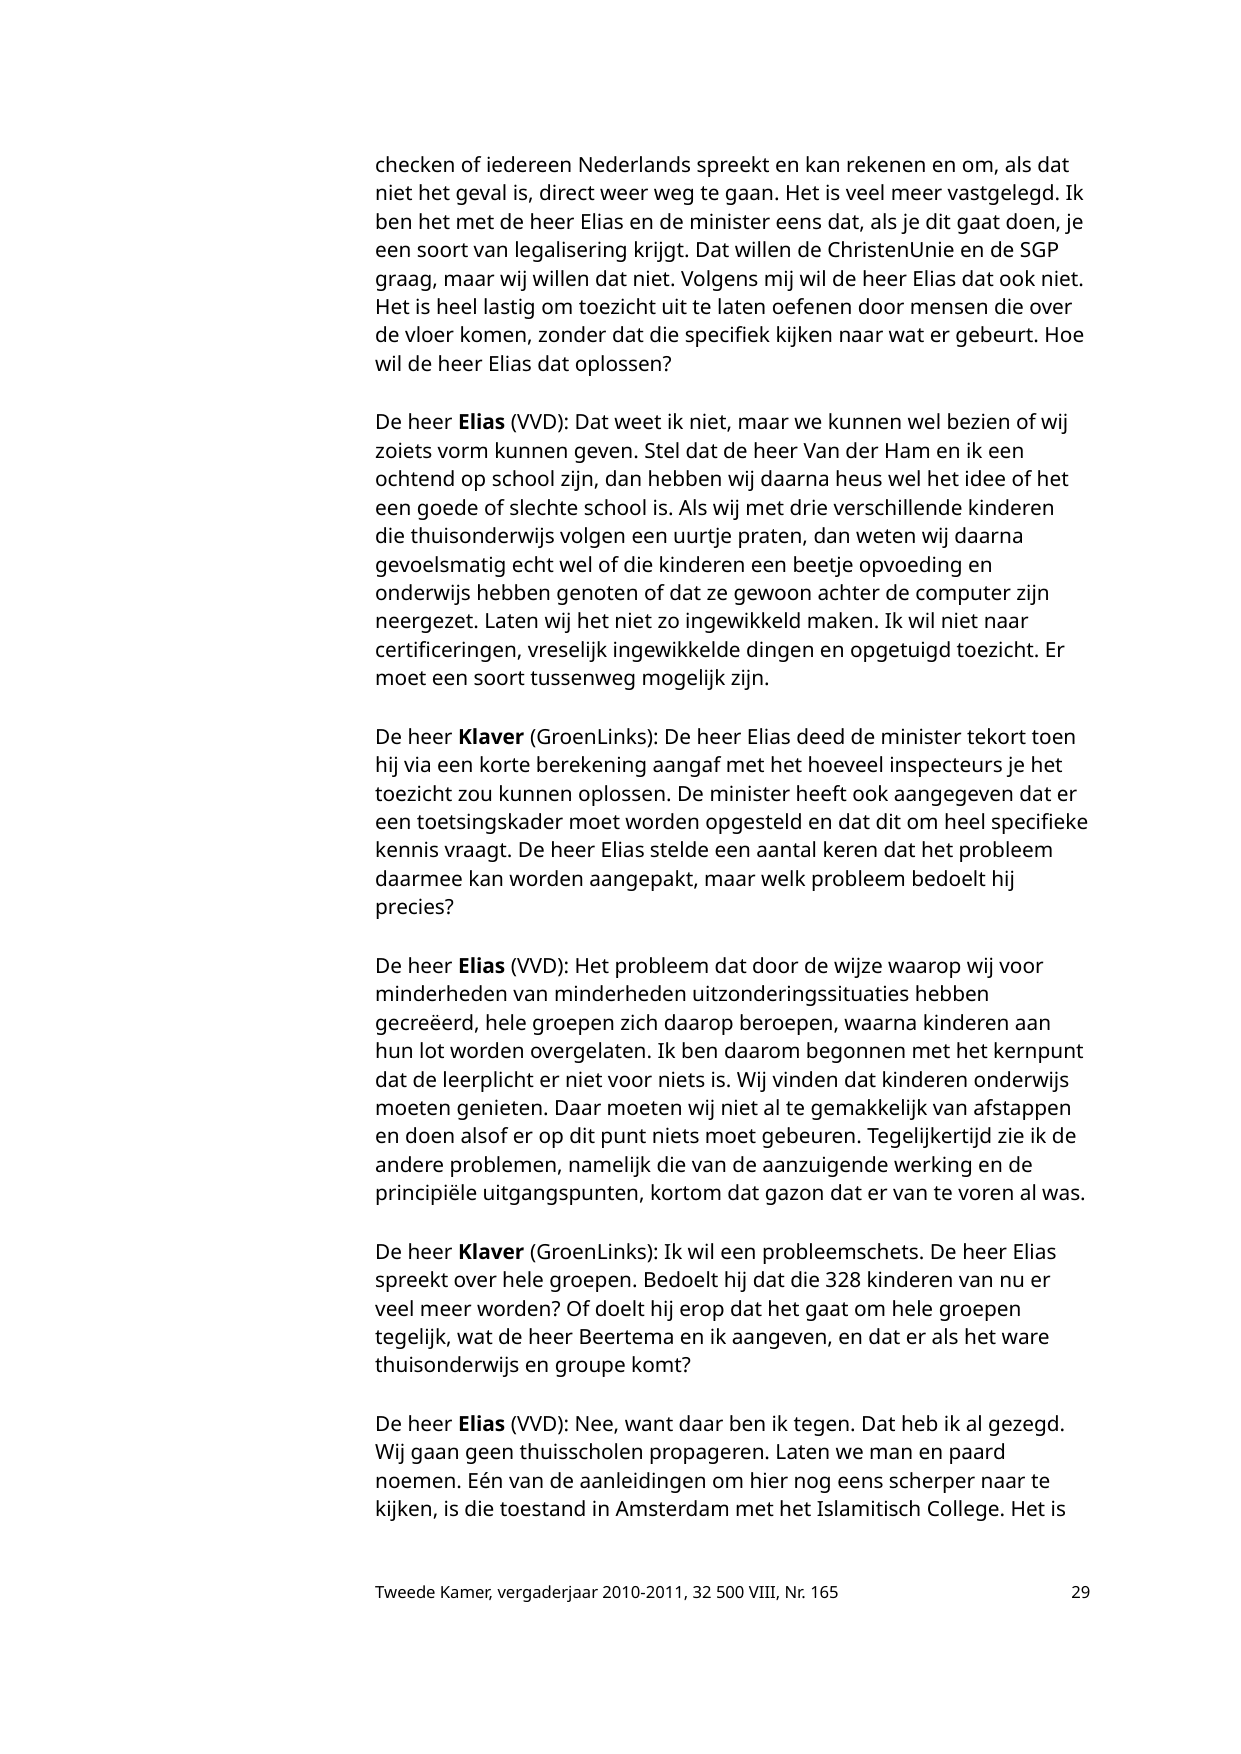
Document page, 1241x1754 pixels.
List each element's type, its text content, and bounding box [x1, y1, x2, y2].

text checken of iedereen Nederlands spreekt en kan rekenen en om, als dat niet het geval is, direct weer weg te gaan. Het is veel meer vastgelegd. Ik ben het met de heer Elias en de minister eens dat, als je dit gaat doen, je een soort van legalisering krijgt. Dat willen de ChristenUnie en de SGP graag, maar wij willen dat niet. Volgens mij wil de heer Elias dat ook niet. Het is heel lastig om toezicht uit te laten oefenen door mensen die over de vloer komen, zonder dat die specifiek kijken naar wat er gebeurt. Hoe wil de heer Elias dat oplossen? [375, 150, 1090, 377]
text De heer Klaver (GroenLinks): Ik wil een probleemschets. De heer Elias spreekt over hele groepen. Bedoelt hij dat die 328 kinderen van nu er veel meer worden? Of doelt hij erop dat het gaat om hele groepen tegelijk, wat de heer Beertema en ik aangeven, en dat er als het ware thuisonderwijs en groupe komt? [375, 1237, 1090, 1379]
text De heer Elias (VVD): Nee, want daar ben ik tegen. Dat heb ik al gezegd. Wij gaan geen thuisscholen propageren. Laten we man en paard noemen. Eén van de aanleidingen om hier nog eens scherper naar te kijken, is die toestand in Amsterdam met het Islamitisch College. Het is [375, 1409, 1090, 1523]
text De heer Klaver (GroenLinks): De heer Elias deed de minister tekort toen hij via een korte berekening aangaf met het hoeveel inspecteurs je het toezicht zou kunnen oplossen. De minister heeft ook aangegeven dat er een toetsingskader moet worden opgesteld en dat dit om heel specifieke kennis vraagt. De heer Elias stelde een aantal keren dat het probleem daarmee kan worden aangepakt, maar welk probleem bedoelt hij precies? [375, 722, 1090, 921]
text De heer Elias (VVD): Dat weet ik niet, maar we kunnen wel bezien of wij zoiets vorm kunnen geven. Stel dat de heer Van der Ham en ik een ochtend op school zijn, dan hebben wij daarna heus wel het idee of het een goede of slechte school is. Als wij met drie verschillende kinderen die thuisonderwijs volgen een uurtje praten, dan weten wij daarna gevoelsmatig echt wel of die kinderen een beetje opvoeding en onderwijs hebben genoten of dat ze gewoon achter de computer zijn neergezet. Laten wij het niet zo ingewikkeld maken. Ik wil niet naar certificeringen, vreselijk ingewikkelde dingen en opgetuigd toezicht. Er moet een soort tussenweg mogelijk zijn. [375, 407, 1090, 692]
text De heer Elias (VVD): Het probleem dat door de wijze waarop wij voor minderheden van minderheden uitzonderingssituaties hebben gecreëerd, hele groepen zich daarop beroepen, waarna kinderen aan hun lot worden overgelaten. Ik ben daarom begonnen met het kernpunt dat de leerplicht er niet voor niets is. Wij vinden dat kinderen onderwijs moeten genieten. Daar moeten wij niet al te gemakkelijk van afstappen en doen alsof er op dit punt niets moet gebeuren. Tegelijkertijd zie ik de andere problemen, namelijk die van de aanzuigende werking en de principiële uitgangspunten, kortom dat gazon dat er van te voren al was. [375, 951, 1090, 1207]
